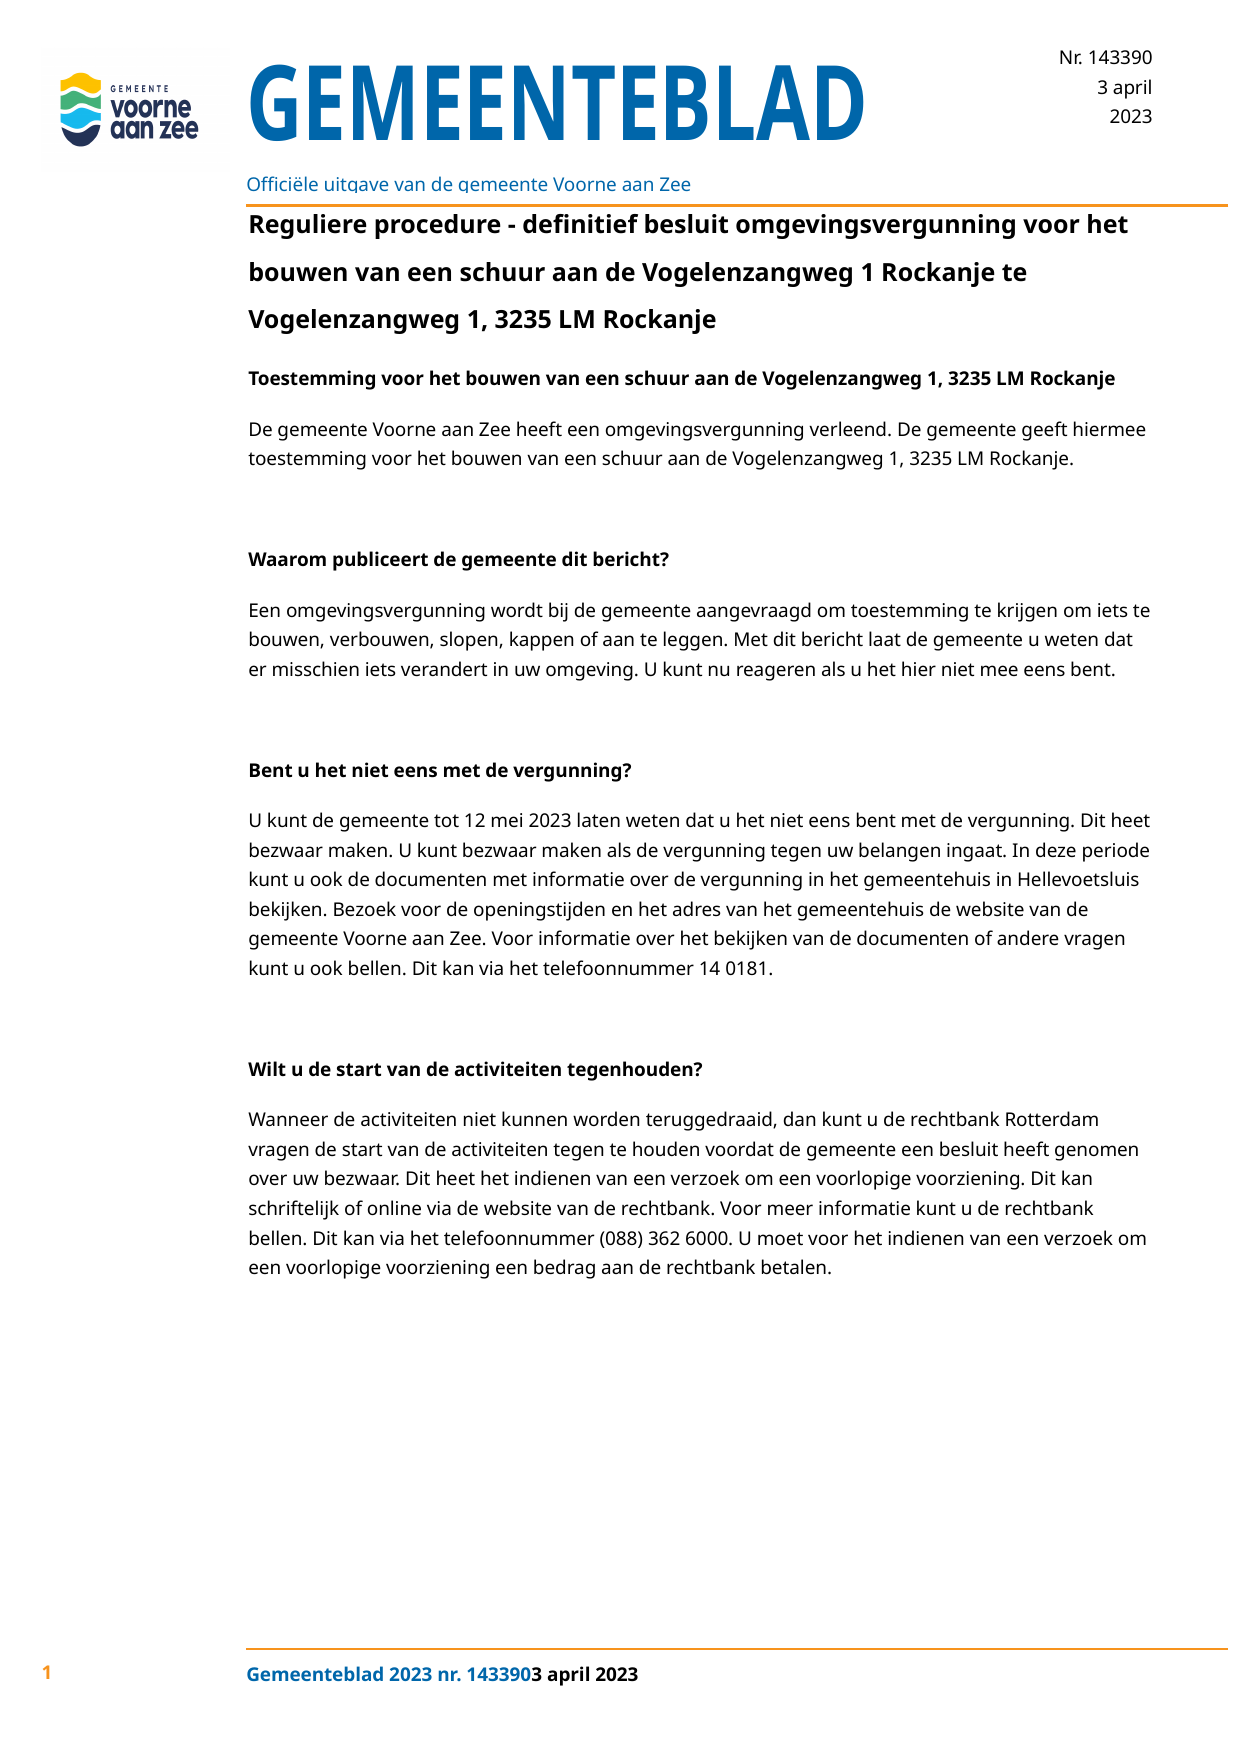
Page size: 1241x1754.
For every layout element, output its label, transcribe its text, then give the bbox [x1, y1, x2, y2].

picture [41, 47, 231, 172]
text Reguliere procedure - definitief besluit omgevingsvergunning voor het bouwen van een schuur aan de Vogelenzangweg 1 Rockanje te Vogelenzangweg 1, 3235 LM Rockanje [248, 207, 1152, 336]
text Wanneer de activiteiten niet kunnen worden teruggedraaid, dan kunt u de rechtbank Rotterdam vragen de start van de activiteiten tegen te houden voordat de gemeente een besluit heeft genomen over uw bezwaar. Dit heet het indienen van een verzoek om een voorlopige voorziening. Dit kan schriftelijk of online via de website van de rechtbank. Voor meer informatie kunt u de rechtbank bellen. Dit kan via het telefoonnummer (088) 362 6000. U moet voor het indienen van een verzoek om een voorlopige voorziening een bedrag aan de rechtbank betalen. [248, 1106, 1152, 1280]
text Toestemming voor het bouwen van een schuur aan de Vogelenzangweg 1, 3235 LM Rockanje [248, 366, 1152, 391]
text Waarom publiceert de gemeente dit bericht? [248, 546, 1152, 572]
text U kunt de gemeente tot 12 mei 2023 laten weten dat u het niet eens bent met de vergunning. Dit heet bezwaar maken. U kunt bezwaar maken als de vergunning tegen uw belangen ingaat. In deze periode kunt u ook de documenten met informatie over de vergunning in het gemeentehuis in Hellevoetsluis bekijken. Bezoek voor de openingstijden en het adres van het gemeentehuis de website van de gemeente Voorne aan Zee. Voor informatie over het bekijken van de documenten of andere vragen kunt u ook bellen. Dit kan via het telefoonnummer 14 0181. [248, 807, 1152, 981]
text Wilt u de start van de activiteiten tegenhouden? [248, 1056, 1152, 1082]
text Bent u het niet eens met de vergunning? [248, 757, 1152, 782]
text De gemeente Voorne aan Zee heeft een omgevingsvergunning verleend. De gemeente geeft hiermee toestemming voor het bouwen van een schuur aan de Vogelenzangweg 1, 3235 LM Rockanje. [248, 416, 1152, 471]
text Een omgevingsvergunning wordt bij de gemeente aangevraagd om toestemming te krijgen om iets te bouwen, verbouwen, slopen, kappen of aan te leggen. Met dit bericht laat de gemeente u weten dat er misschien iets verandert in uw omgeving. U kunt nu reageren als u het hier niet mee eens bent. [248, 597, 1152, 682]
